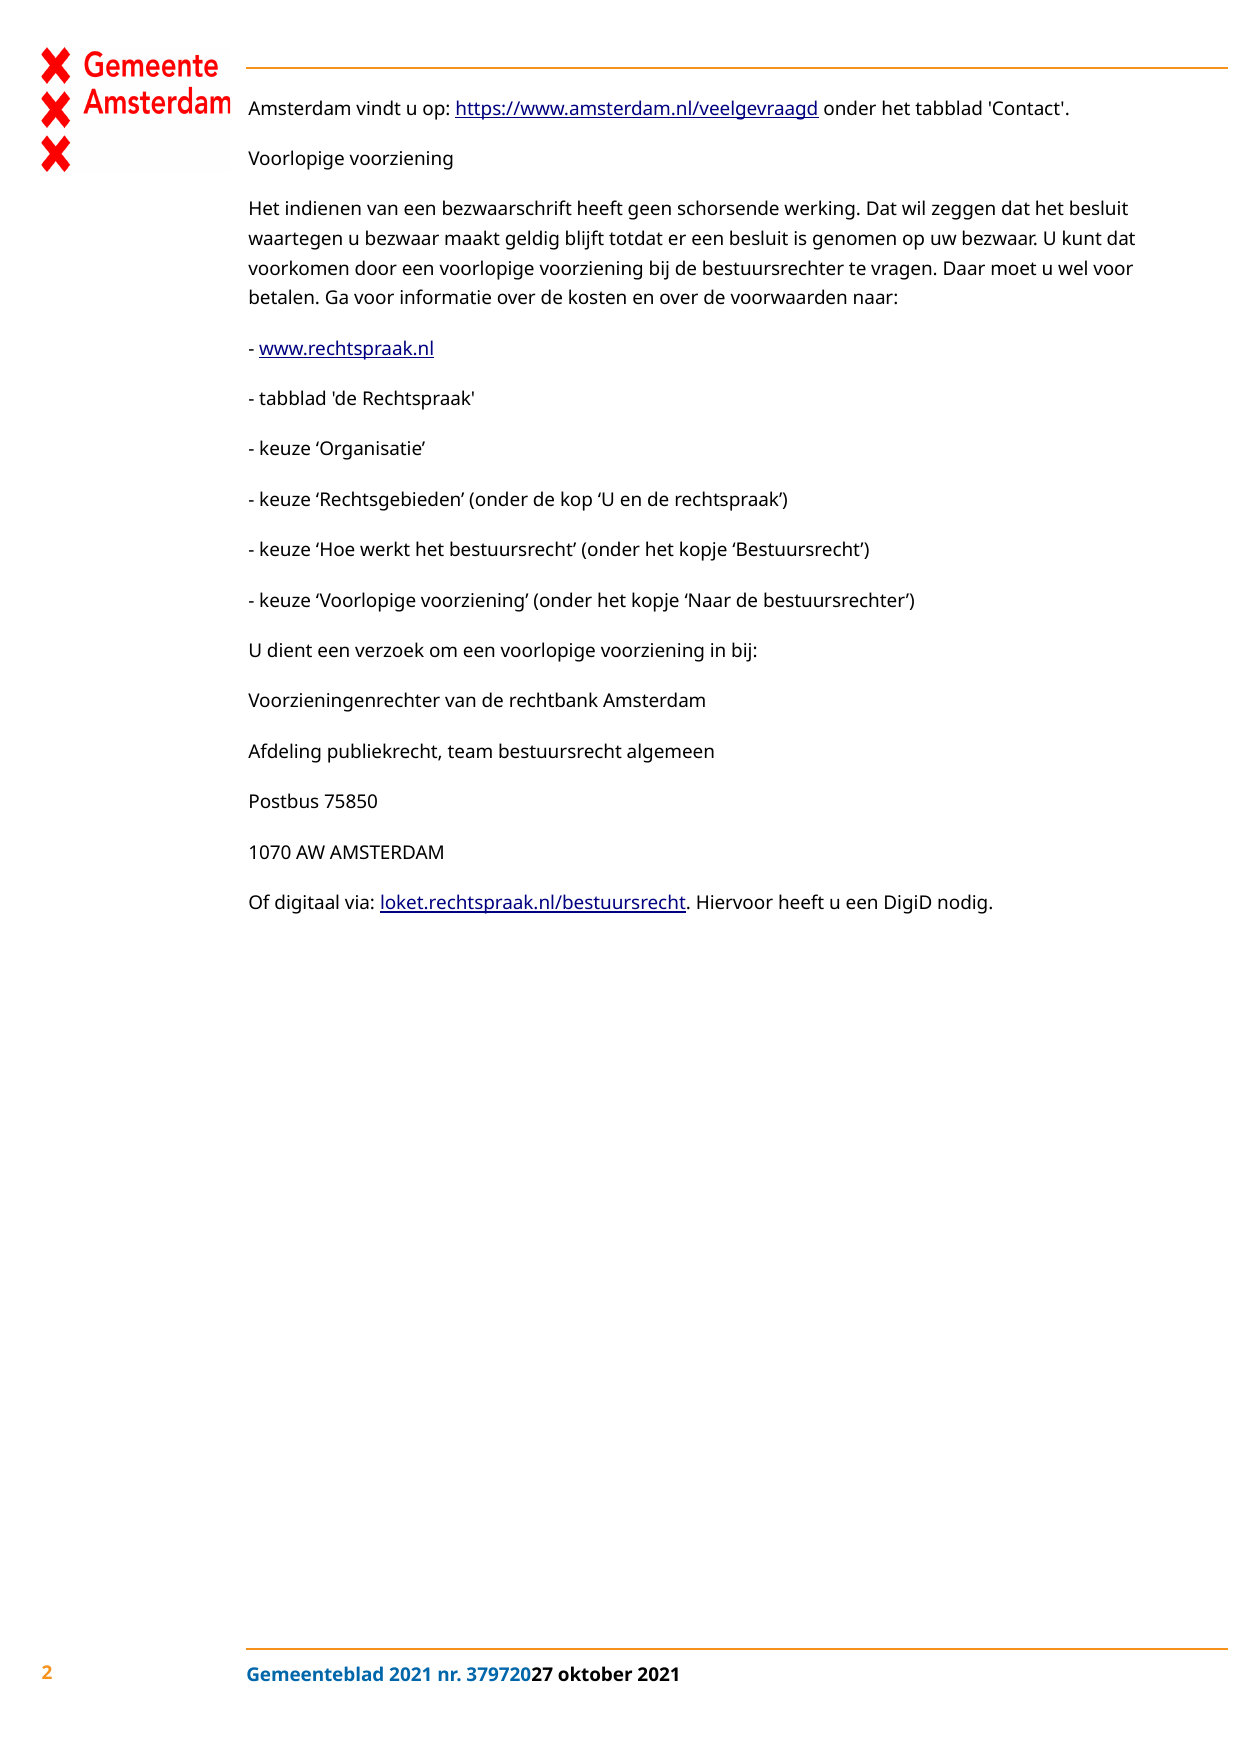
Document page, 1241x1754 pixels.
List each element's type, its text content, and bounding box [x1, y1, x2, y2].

text Voorzieningenrechter van de rechtbank Amsterdam [248, 688, 1152, 713]
text - keuze ‘Rechtsgebieden’ (onder de kop ‘U en de rechtspraak’) [248, 486, 1152, 512]
text - keuze ‘Voorlopige voorziening’ (onder het kopje ‘Naar de bestuursrechter’) [248, 587, 1152, 613]
text - keuze ‘Hoe werkt het bestuursrecht’ (onder het kopje ‘Bestuursrecht’) [248, 536, 1152, 562]
text 1070 AW AMSTERDAM [248, 839, 1152, 865]
text Amsterdam vindt u op: https://www.amsterdam.nl/veelgevraagd onder het tabblad 'Contact'. [248, 95, 1152, 121]
text Postbus 75850 [248, 788, 1152, 814]
text Afdeling publiekrecht, team bestuursrecht algemeen [248, 738, 1152, 764]
text - www.rechtspraak.nl [248, 335, 1152, 361]
text - keuze ‘Organisatie’ [248, 436, 1152, 461]
text U dient een verzoek om een voorlopige voorziening in bij: [248, 637, 1152, 663]
text Of digitaal via: loket.rechtspraak.nl/bestuursrecht. Hiervoor heeft u een DigiD nodig. [248, 889, 1152, 915]
text - tabblad 'de Rechtspraak' [248, 385, 1152, 411]
picture [41, 47, 231, 172]
text Het indienen van een bezwaarschrift heeft geen schorsende werking. Dat wil zeggen dat het besluit waartegen u bezwaar maakt geldig blijft totdat er een besluit is genomen op uw bezwaar. U kunt dat voorkomen door een voorlopige voorziening bij de bestuursrechter te vragen. Daar moet u wel voor betalen. Ga voor informatie over de kosten en over de voorwaarden naar: [248, 196, 1152, 310]
text Voorlopige voorziening [248, 145, 1152, 171]
